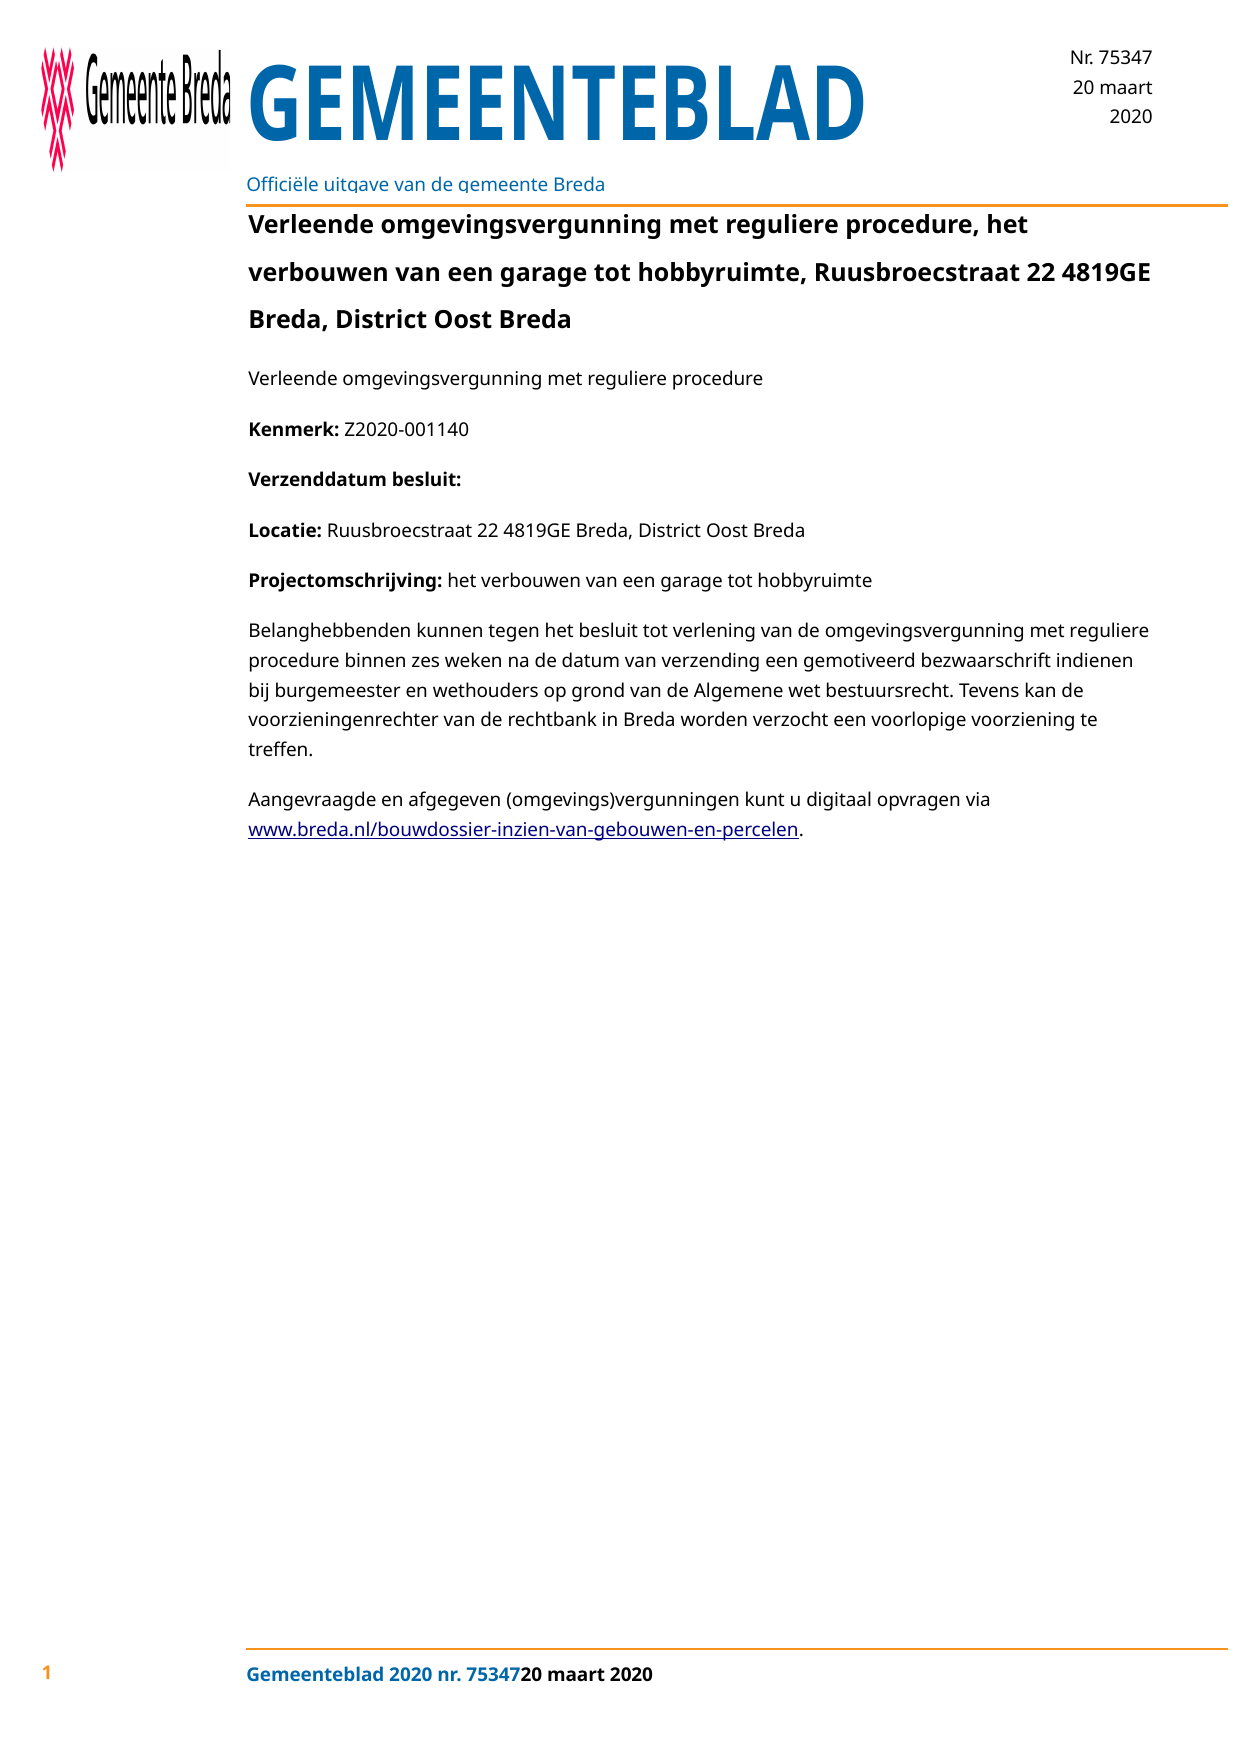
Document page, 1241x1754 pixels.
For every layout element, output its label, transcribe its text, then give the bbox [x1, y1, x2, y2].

text Verzenddatum besluit: [248, 466, 1152, 492]
text Kenmerk: Z2020-001140 [248, 416, 1152, 442]
picture [41, 47, 231, 172]
text Belanghebbenden kunnen tegen het besluit tot verlening van de omgevingsvergunning met reguliere procedure binnen zes weken na de datum van verzending een gemotiveerd bezwaarschrift indienen bij burgemeester en wethouders op grond van de Algemene wet bestuursrecht. Tevens kan de voorzieningenrechter van de rechtbank in Breda worden verzocht een voorlopige voorziening te treffen. [248, 618, 1152, 762]
text Locatie: Ruusbroecstraat 22 4819GE Breda, District Oost Breda [248, 517, 1152, 542]
text Verleende omgevingsvergunning met reguliere procedure, het verbouwen van een garage tot hobbyruimte, Ruusbroecstraat 22 4819GE Breda, District Oost Breda [248, 207, 1152, 336]
text Aangevraagde en afgegeven (omgevings)vergunningen kunt u digitaal opvragen via www.breda.nl/bouwdossier-inzien-van-gebouwen-en-percelen. [248, 786, 1152, 842]
text Projectomschrijving: het verbouwen van een garage tot hobbyruimte [248, 567, 1152, 593]
text Verleende omgevingsvergunning met reguliere procedure [248, 366, 1152, 391]
